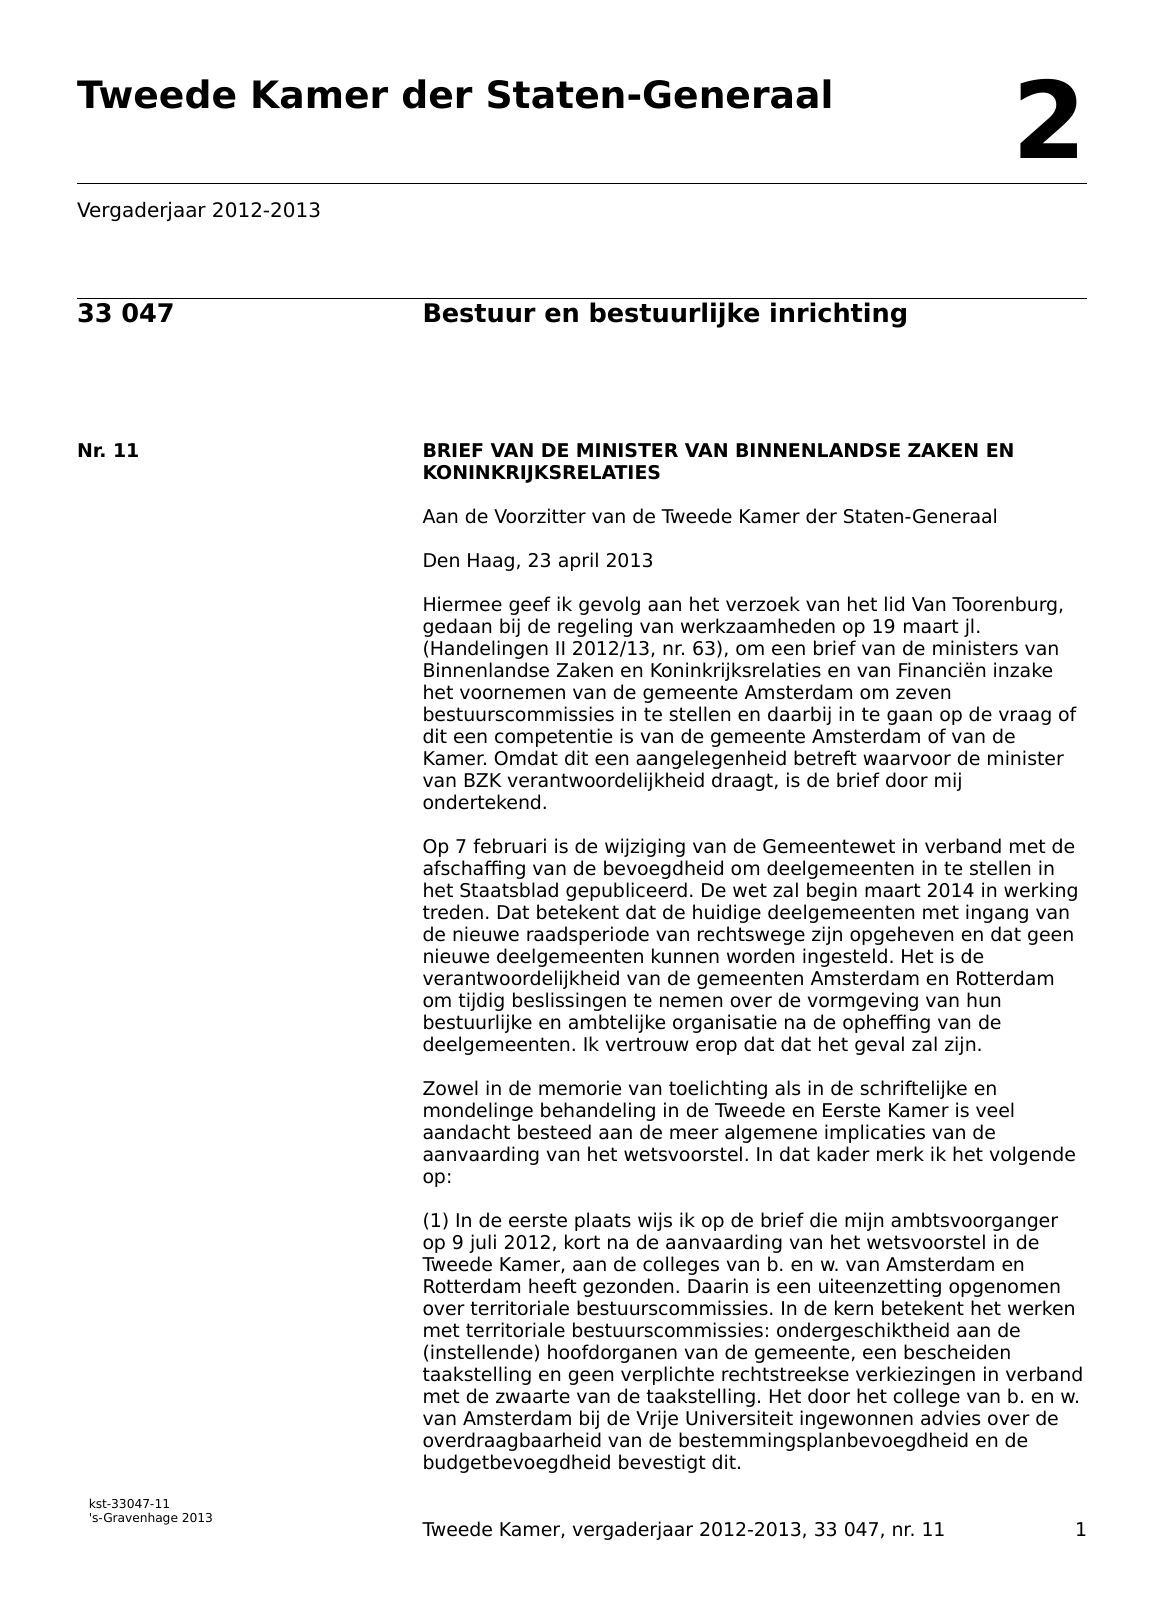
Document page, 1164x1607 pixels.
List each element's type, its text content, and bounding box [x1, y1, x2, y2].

subtitle 33 047 Bestuur en bestuurlijke inrichting [77, 299, 1087, 329]
text Zowel in de memorie van toelichting als in de schriftelijke en mondelinge behandeling in de Tweede en Eerste Kamer is veel aandacht besteed aan de meer algemene implicaties van de aanvaarding van het wetsvoorstel. In dat kader merk ik het volgende op: [422, 1078, 1087, 1188]
text Aan de Voorzitter van de Tweede Kamer der Staten-Generaal [422, 506, 1087, 528]
table_header 2 [886, 59, 1087, 183]
text Hiermee geef ik gevolg aan het verzoek van het lid Van Toorenburg, gedaan bij de regeling van werkzaamheden op 19 maart jl. (Handelingen II 2012/13, nr. 63), om een brief van de ministers van Binnenlandse Zaken en Koninkrijksrelaties en van Financiën inzake het voornemen van de gemeente Amsterdam om zeven bestuurscommissies in te stellen en daarbij in te gaan op de vraag of dit een competentie is van de gemeente Amsterdam of van de Kamer. Omdat dit een aangelegenheid betreft waarvoor de minister van BZK verantwoordelijkheid draagt, is de brief door mij ondertekend. [422, 594, 1087, 814]
text kst-33047-11 [88, 1497, 323, 1511]
subtitle Nr. 11 BRIEF VAN DE MINISTER VAN BINNENLANDSE ZAKEN EN KONINKRIJKSRELATIES [77, 440, 1087, 484]
table_header Tweede Kamer der Staten-Generaal [77, 59, 886, 183]
text (1) In de eerste plaats wijs ik op de brief die mijn ambtsvoorganger op 9 juli 2012, kort na de aanvaarding van het wetsvoorstel in de Tweede Kamer, aan de colleges van b. en w. van Amsterdam en Rotterdam heeft gezonden. Daarin is een uiteenzetting opgenomen over territoriale bestuurscommissies. In de kern betekent het werken met territoriale bestuurscommissies: ondergeschiktheid aan de (instellende) hoofdorganen van de gemeente, een bescheiden taakstelling en geen verplichte rechtstreekse verkiezingen in verband met de zwaarte van de taakstelling. Het door het college van b. en w. van Amsterdam bij de Vrije Universiteit ingewonnen advies over de overdraagbaarheid van de bestemmingsplanbevoegdheid en de budgetbevoegdheid bevestigt dit. [422, 1210, 1087, 1474]
text Den Haag, 23 april 2013 [422, 550, 1087, 572]
text Op 7 februari is de wijziging van de Gemeentewet in verband met de afschaffing van de bevoegdheid om deelgemeenten in te stellen in het Staatsblad gepubliceerd. De wet zal begin maart 2014 in werking treden. Dat betekent dat de huidige deelgemeenten met ingang van de nieuwe raadsperiode van rechtswege zijn opgeheven en dat geen nieuwe deelgemeenten kunnen worden ingesteld. Het is de verantwoordelijkheid van de gemeenten Amsterdam en Rotterdam om tijdig beslissingen te nemen over de vormgeving van hun bestuurlijke en ambtelijke organisatie na de opheffing van de deelgemeenten. Ik vertrouw erop dat dat het geval zal zijn. [422, 836, 1087, 1056]
table_cell Vergaderjaar 2012-2013 [77, 184, 1087, 298]
text 's-Gravenhage 2013 [88, 1511, 323, 1525]
